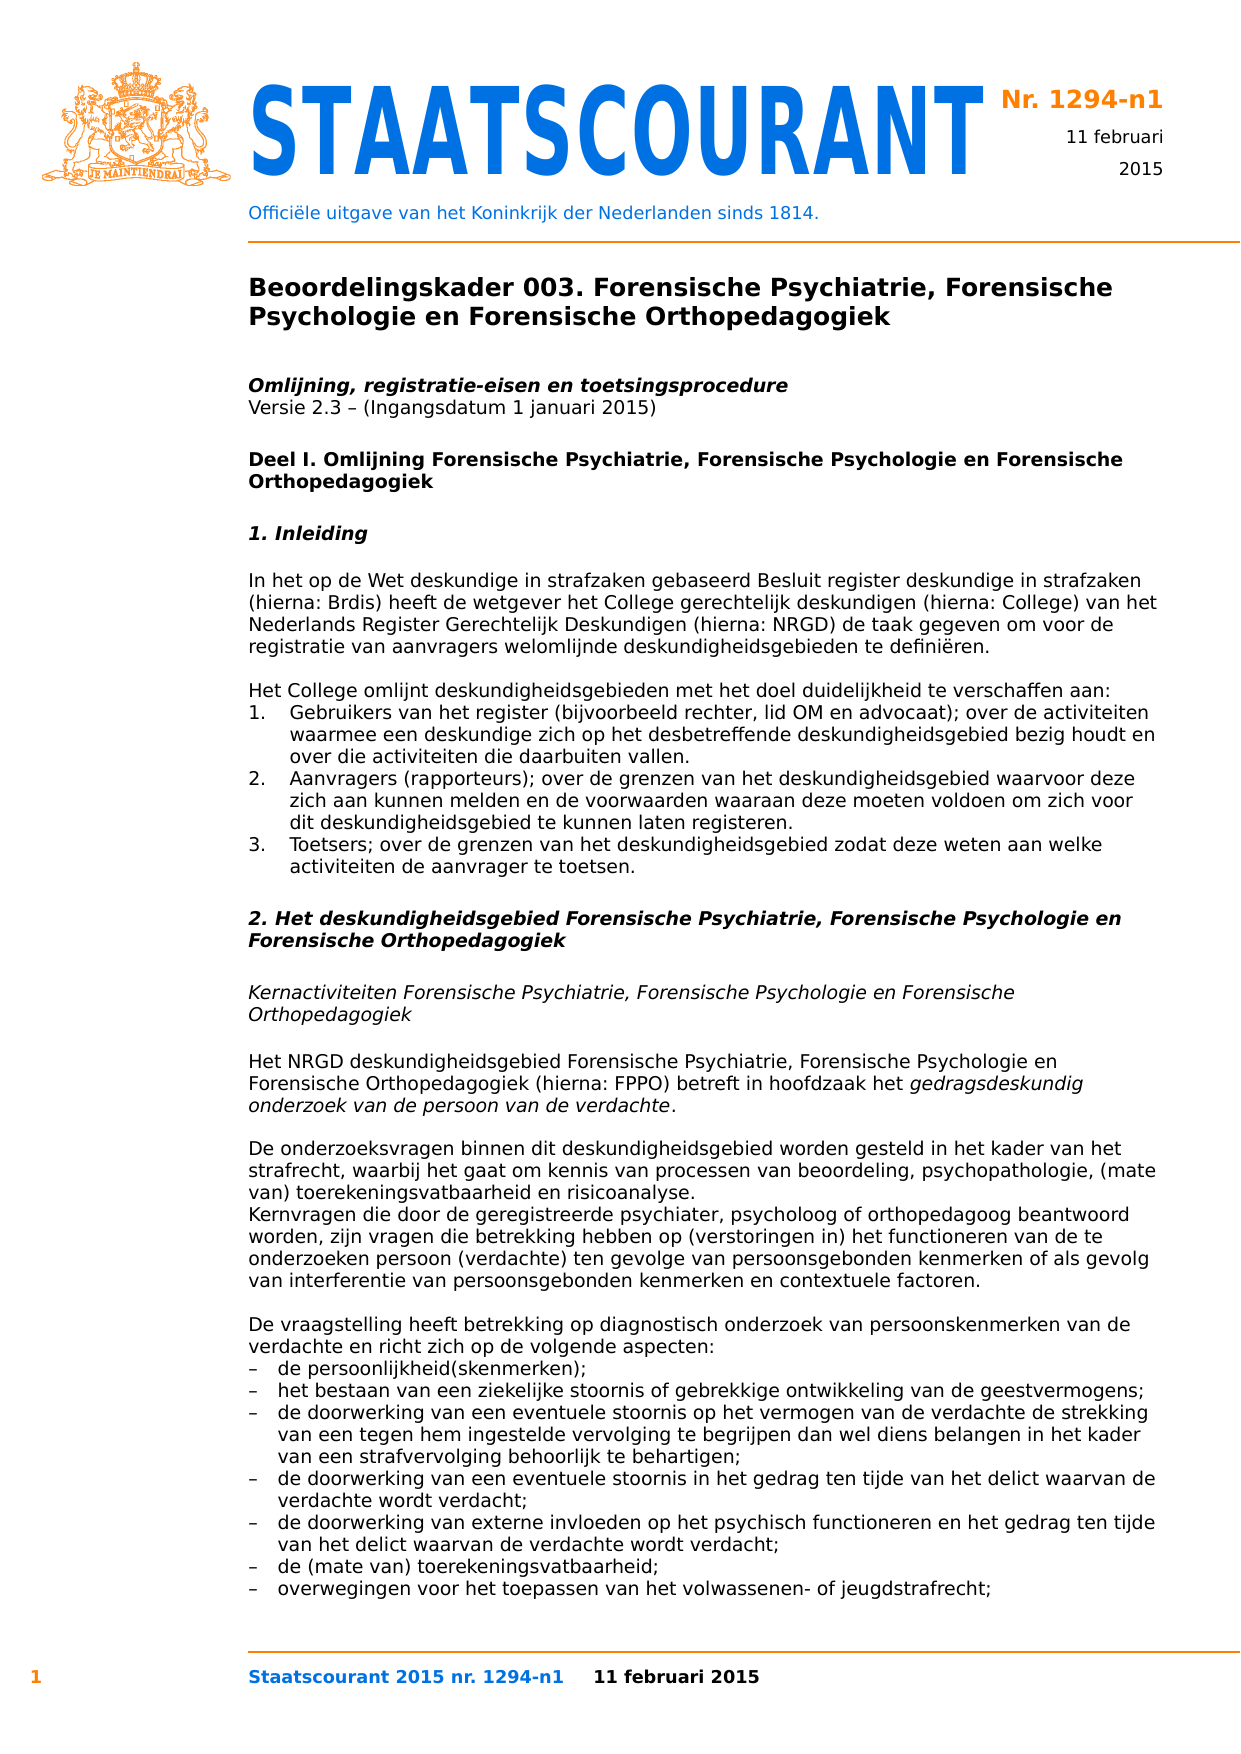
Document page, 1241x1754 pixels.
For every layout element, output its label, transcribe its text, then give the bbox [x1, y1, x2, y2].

subtitle 1. Inleiding [248, 523, 1163, 545]
table_cell 2015 [998, 153, 1240, 203]
text – de doorwerking van externe invloeden op het psychisch functioneren en het gedrag ten tijde van het delict waarvan de verdachte wordt verdacht; [248, 1512, 1163, 1556]
text 3. Toetsers; over de grenzen van het deskundigheidsgebied zodat deze weten aan welke activiteiten de aanvrager te toetsen. [248, 834, 1163, 878]
subtitle 2. Het deskundigheidsgebied Forensische Psychiatrie, Forensische Psychologie en Forensische Orthopedagogiek [248, 908, 1163, 952]
text – overwegingen voor het toepassen van het volwassenen- of jeugdstrafrecht; [248, 1578, 1163, 1600]
subtitle Beoordelingskader 003. Forensische Psychiatrie, Forensische Psychologie en Forensische Orthopedagogiek [248, 273, 1163, 331]
text – het bestaan van een ziekelijke stoornis of gebrekkige ontwikkeling van de geestvermogens; [248, 1380, 1163, 1402]
subtitle Kernactiviteiten Forensische Psychiatrie, Forensische Psychologie en Forensische Orthopedagogiek [248, 982, 1163, 1026]
text Het College omlijnt deskundigheidsgebieden met het doel duidelijkheid te verschaffen aan: [248, 680, 1163, 702]
table_cell 11 februari [998, 121, 1240, 153]
text – de persoonlijkheid(skenmerken); [248, 1358, 1163, 1380]
table_cell Officiële uitgave van het Koninkrijk der Nederlanden sinds 1814. [248, 203, 1240, 241]
text De vraagstelling heeft betrekking op diagnostisch onderzoek van persoonskenmerken van de verdachte en richt zich op de volgende aspecten: [248, 1314, 1163, 1358]
text 2. Aanvragers (rapporteurs); over de grenzen van het deskundigheidsgebied waarvoor deze zich aan kunnen melden en de voorwaarden waaraan deze moeten voldoen om zich voor dit deskundigheidsgebied te kunnen laten registeren. [248, 768, 1163, 834]
table_header [25, 62, 248, 241]
text Het NRGD deskundigheidsgebied Forensische Psychiatrie, Forensische Psychologie en Forensische Orthopedagogiek (hierna: FPPO) betreft in hoofdzaak het gedragsdeskundig onderzoek van de persoon van de verdachte. [248, 1051, 1163, 1116]
text 1. Gebruikers van het register (bijvoorbeeld rechter, lid OM en advocaat); over de activiteiten waarmee een deskundige zich op het desbetreffende deskundigheidsgebied bezig houdt en over die activiteiten die daarbuiten vallen. [248, 702, 1163, 768]
text Kernvragen die door de geregistreerde psychiater, psycholoog of orthopedagoog beantwoord worden, zijn vragen die betrekking hebben op (verstoringen in) het functioneren van de te onderzoeken persoon (verdachte) ten gevolge van persoonsgebonden kenmerken of als gevolg van interferentie van persoonsgebonden kenmerken en contextuele factoren. [248, 1204, 1163, 1292]
picture [41, 62, 231, 186]
subtitle Deel I. Omlijning Forensische Psychiatrie, Forensische Psychologie en Forensische Orthopedagogiek [248, 449, 1163, 493]
text De onderzoeksvragen binnen dit deskundigheidsgebied worden gesteld in het kader van het strafrecht, waarbij het gaat om kennis van processen van beoordeling, psychopathologie, (mate van) toerekeningsvatbaarheid en risicoanalyse. [248, 1138, 1163, 1204]
table_header Nr. 1294-n1 [998, 62, 1240, 121]
text Versie 2.3 – (Ingangsdatum 1 januari 2015) [248, 397, 1163, 419]
table_header STAATSCOURANT [248, 62, 998, 203]
text – de doorwerking van een eventuele stoornis op het vermogen van de verdachte de strekking van een tegen hem ingestelde vervolging te begrijpen dan wel diens belangen in het kader van een strafvervolging behoorlijk te behartigen; [248, 1402, 1163, 1468]
text Omlijning, registratie-eisen en toetsingsprocedure [248, 375, 1163, 397]
text – de (mate van) toerekeningsvatbaarheid; [248, 1556, 1163, 1578]
text – de doorwerking van een eventuele stoornis in het gedrag ten tijde van het delict waarvan de verdachte wordt verdacht; [248, 1468, 1163, 1512]
text In het op de Wet deskundige in strafzaken gebaseerd Besluit register deskundige in strafzaken (hierna: Brdis) heeft de wetgever het College gerechtelijk deskundigen (hierna: College) van het Nederlands Register Gerechtelijk Deskundigen (hierna: NRGD) de taak gegeven om voor de registratie van aanvragers welomlijnde deskundigheidsgebieden te definiëren. [248, 570, 1163, 658]
